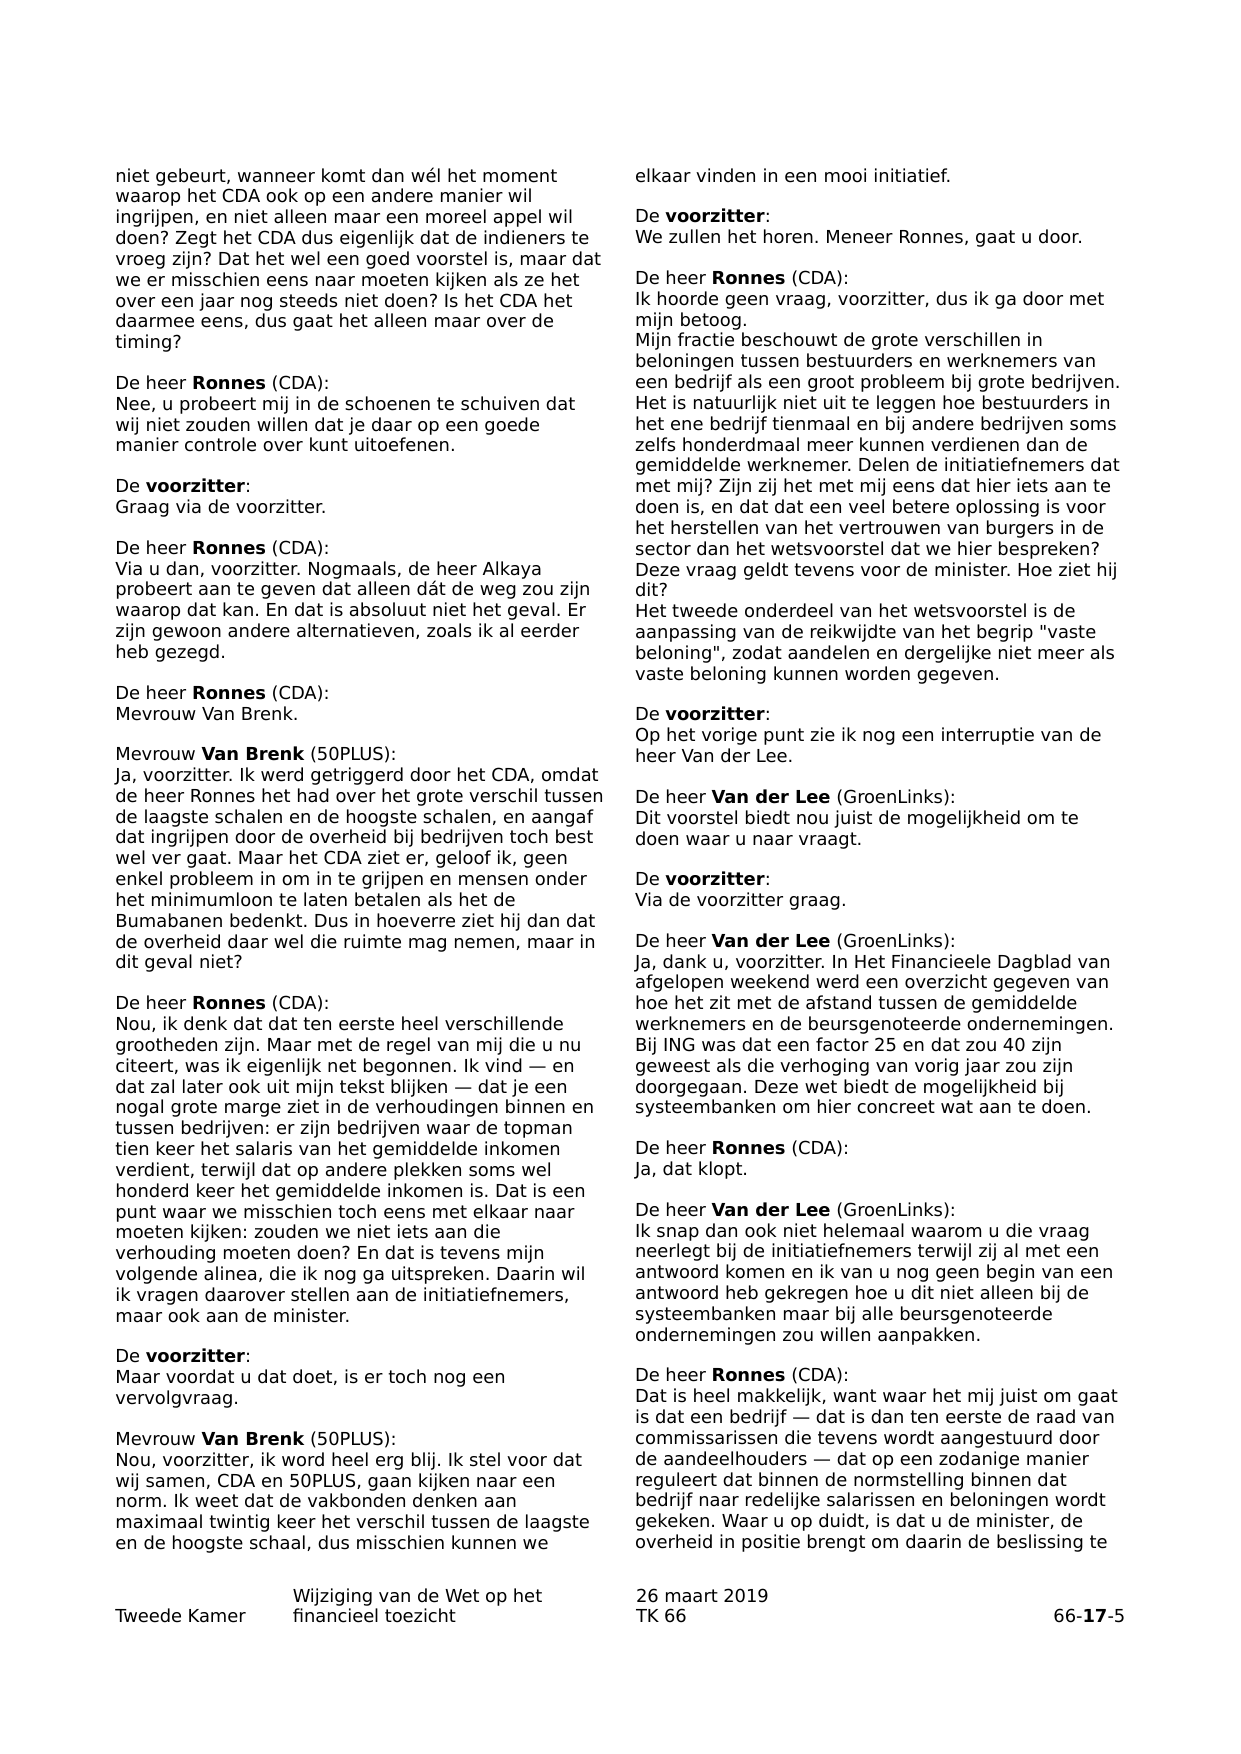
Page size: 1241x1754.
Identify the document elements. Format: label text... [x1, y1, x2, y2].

text De voorzitter: [635, 206, 1125, 227]
text De voorzitter: [635, 869, 1125, 890]
text De heer Ronnes (CDA): [115, 993, 605, 1014]
text De heer Van der Lee (GroenLinks): [635, 931, 1125, 951]
text De heer Ronnes (CDA): [115, 538, 605, 558]
text elkaar vinden in een mooi initiatief. [635, 165, 1125, 186]
text Ik hoorde geen vraag, voorzitter, dus ik ga door met mijn betoog. [635, 288, 1125, 330]
text Graag via de voorzitter. [115, 497, 605, 518]
text Nou, voorzitter, ik word heel erg blij. Ik stel voor dat wij samen, CDA en 50PLUS, gaan kijken naar een norm. Ik weet dat de vakbonden denken aan maximaal twintig keer het verschil tussen de laagste en de hoogste schaal, dus misschien kunnen we [115, 1449, 605, 1554]
text We zullen het horen. Meneer Ronnes, gaat u door. [635, 227, 1125, 248]
text Nee, u probeert mij in de schoenen te schuiven dat wij niet zouden willen dat je daar op een goede manier controle over kunt uitoefenen. [115, 393, 605, 456]
text Via de voorzitter graag. [635, 890, 1125, 911]
text De heer Ronnes (CDA): [635, 268, 1125, 288]
text Dat is heel makkelijk, want waar het mij juist om gaat is dat een bedrijf — dat is dan ten eerste de raad van commissarissen die tevens wordt aangestuurd door de aandeelhouders — dat op een zodanige manier reguleert dat binnen de normstelling binnen dat bedrijf naar redelijke salarissen en beloningen wordt gekeken. Waar u op duidt, is dat u de minister, de overheid in positie brengt om daarin de beslissing te [635, 1386, 1125, 1553]
text De heer Ronnes (CDA): [635, 1365, 1125, 1386]
text De voorzitter: [115, 476, 605, 497]
text Op het vorige punt zie ik nog een interruptie van de heer Van der Lee. [635, 725, 1125, 767]
text Ja, dat klopt. [635, 1159, 1125, 1179]
text Nou, ik denk dat dat ten eerste heel verschillende grootheden zijn. Maar met de regel van mij die u nu citeert, was ik eigenlijk net begonnen. Ik vind — en dat zal later ook uit mijn tekst blijken — dat je een nogal grote marge ziet in de verhoudingen binnen en tussen bedrijven: er zijn bedrijven waar de topman tien keer het salaris van het gemiddelde inkomen verdient, terwijl dat op andere plekken soms wel honderd keer het gemiddelde inkomen is. Dat is een punt waar we misschien toch eens met elkaar naar moeten kijken: zouden we niet iets aan die verhouding moeten doen? En dat is tevens mijn volgende alinea, die ik nog ga uitspreken. Daarin wil ik vragen daarover stellen aan de initiatiefnemers, maar ook aan de minister. [115, 1014, 605, 1326]
text De heer Van der Lee (GroenLinks): [635, 787, 1125, 807]
text Dit voorstel biedt nou juist de mogelijkheid om te doen waar u naar vraagt. [635, 807, 1125, 849]
text Ja, voorzitter. Ik werd getriggerd door het CDA, omdat de heer Ronnes het had over het grote verschil tussen de laagste schalen en de hoogste schalen, en aangaf dat ingrijpen door de overheid bij bedrijven toch best wel ver gaat. Maar het CDA ziet er, geloof ik, geen enkel probleem in om in te grijpen en mensen onder het minimumloon te laten betalen als het de Bumabanen bedenkt. Dus in hoeverre ziet hij dan dat de overheid daar wel die ruimte mag nemen, maar in dit geval niet? [115, 765, 605, 973]
text Ik snap dan ook niet helemaal waarom u die vraag neerlegt bij de initiatiefnemers terwijl zij al met een antwoord komen en ik van u nog geen begin van een antwoord heb gekregen hoe u dit niet alleen bij de systeembanken maar bij alle beursgenoteerde ondernemingen zou willen aanpakken. [635, 1220, 1125, 1345]
text De heer Ronnes (CDA): [115, 373, 605, 393]
text Ja, dank u, voorzitter. In Het Financieele Dagblad van afgelopen weekend werd een overzicht gegeven van hoe het zit met de afstand tussen de gemiddelde werknemers en de beursgenoteerde ondernemingen. Bij ING was dat een factor 25 en dat zou 40 zijn geweest als die verhoging van vorig jaar zou zijn doorgegaan. Deze wet biedt de mogelijkheid bij systeembanken om hier concreet wat aan te doen. [635, 951, 1125, 1118]
text Mevrouw Van Brenk. [115, 703, 605, 724]
text Mijn fractie beschouwt de grote verschillen in beloningen tussen bestuurders en werknemers van een bedrijf als een groot probleem bij grote bedrijven. Het is natuurlijk niet uit te leggen hoe bestuurders in het ene bedrijf tienmaal en bij andere bedrijven soms zelfs honderdmaal meer kunnen verdienen dan de gemiddelde werknemer. Delen de initiatiefnemers dat met mij? Zijn zij het met mij eens dat hier iets aan te doen is, en dat dat een veel betere oplossing is voor het herstellen van het vertrouwen van burgers in de sector dan het wetsvoorstel dat we hier bespreken? Deze vraag geldt tevens voor de minister. Hoe ziet hij dit? [635, 330, 1125, 601]
text De heer Ronnes (CDA): [115, 682, 605, 703]
text Mevrouw Van Brenk (50PLUS): [115, 1429, 605, 1449]
text De voorzitter: [115, 1346, 605, 1367]
text Via u dan, voorzitter. Nogmaals, de heer Alkaya probeert aan te geven dat alleen dát de weg zou zijn waarop dat kan. En dat is absoluut niet het geval. Er zijn gewoon andere alternatieven, zoals ik al eerder heb gezegd. [115, 558, 605, 662]
text Mevrouw Van Brenk (50PLUS): [115, 744, 605, 765]
text Het tweede onderdeel van het wetsvoorstel is de aanpassing van de reikwijdte van het begrip "vaste beloning", zodat aandelen en dergelijke niet meer als vaste beloning kunnen worden gegeven. [635, 601, 1125, 684]
text De heer Ronnes (CDA): [635, 1138, 1125, 1159]
text De voorzitter: [635, 704, 1125, 725]
text Maar voordat u dat doet, is er toch nog een vervolgvraag. [115, 1367, 605, 1409]
text niet gebeurt, wanneer komt dan wél het moment waarop het CDA ook op een andere manier wil ingrijpen, en niet alleen maar een moreel appel wil doen? Zegt het CDA dus eigenlijk dat de indieners te vroeg zijn? Dat het wel een goed voorstel is, maar dat we er misschien eens naar moeten kijken als ze het over een jaar nog steeds niet doen? Is het CDA het daarmee eens, dus gaat het alleen maar over de timing? [115, 165, 605, 353]
text De heer Van der Lee (GroenLinks): [635, 1199, 1125, 1220]
